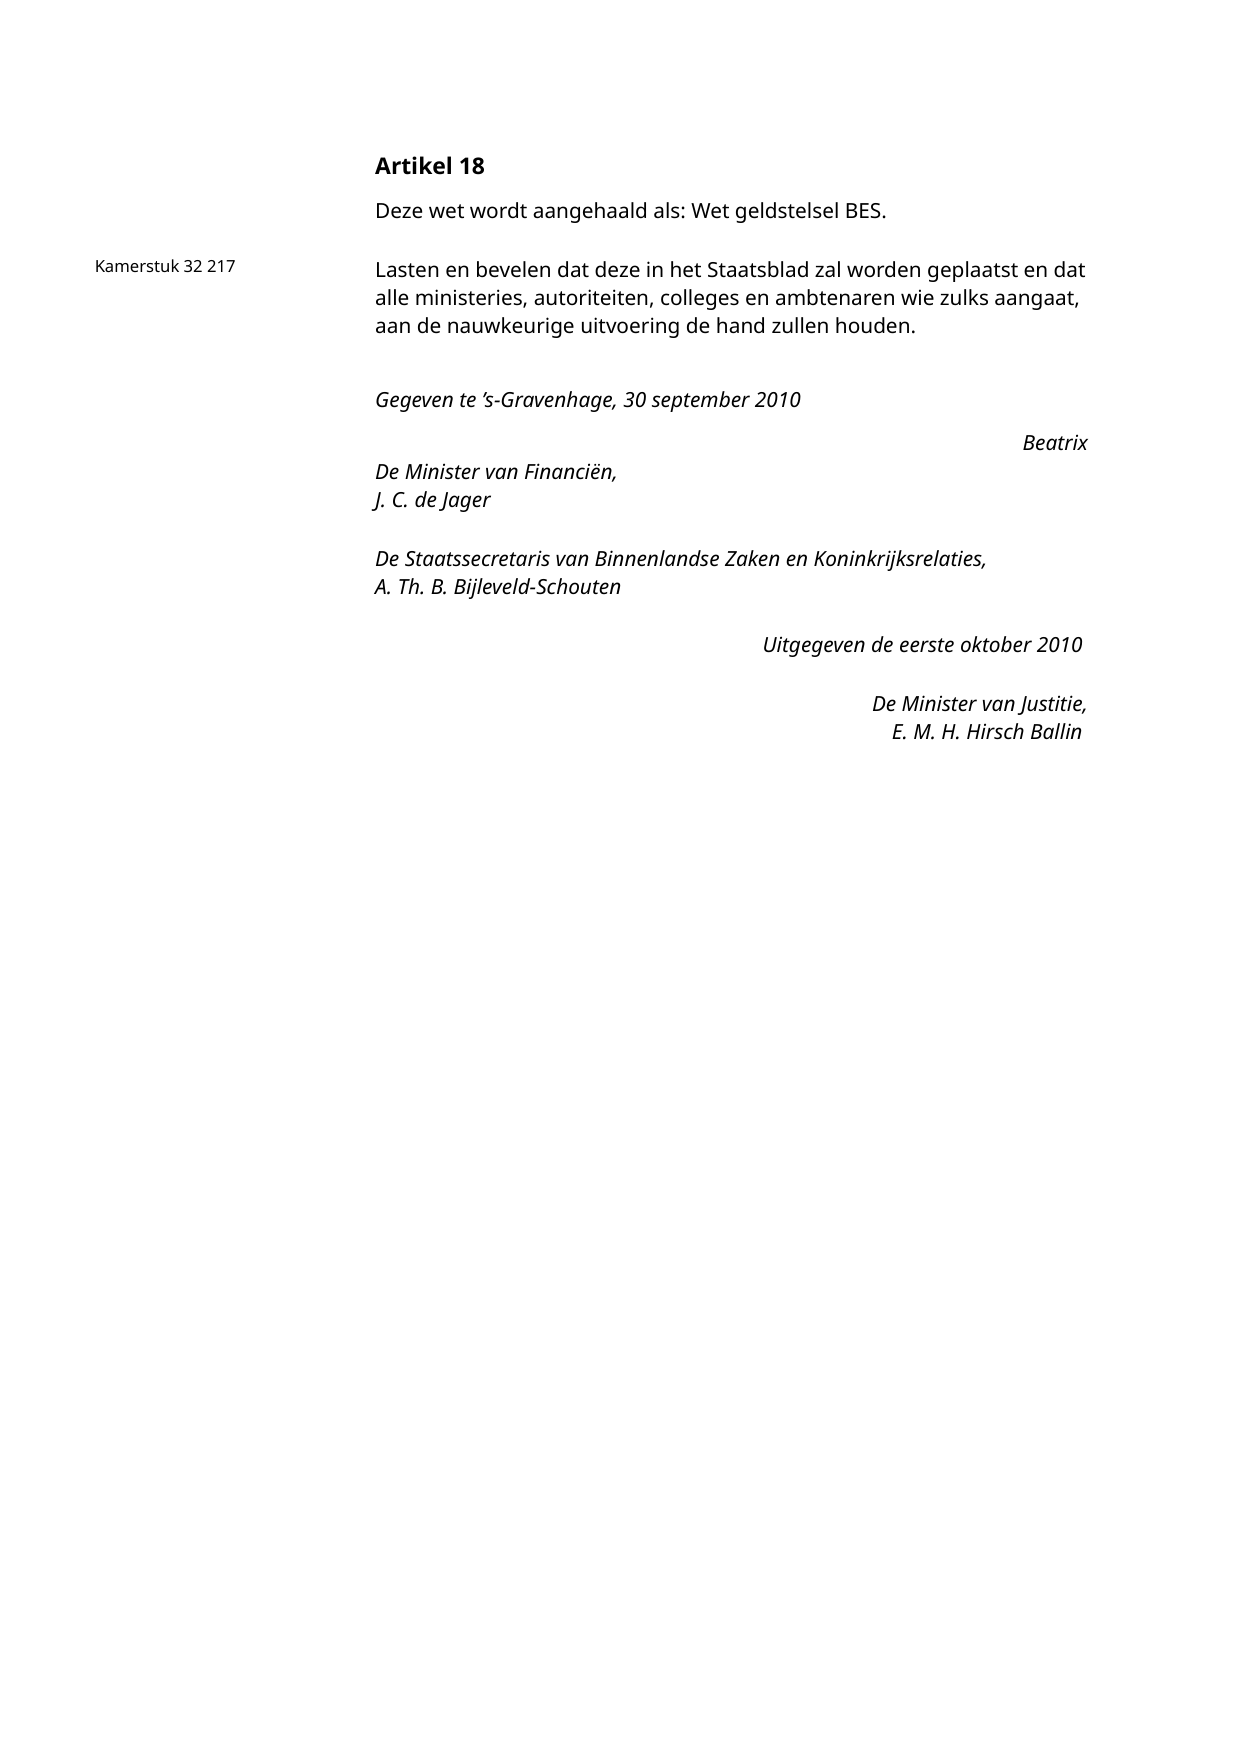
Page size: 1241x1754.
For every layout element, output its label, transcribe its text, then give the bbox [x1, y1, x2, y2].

text Lasten en bevelen dat deze in het Staatsblad zal worden geplaatst en dat alle ministeries, autoriteiten, colleges en ambtenaren wie zulks aangaat, aan de nauwkeurige uitvoering de hand zullen houden. [375, 255, 1090, 340]
text De Staatssecretaris van Binnenlandse Zaken en Koninkrijksrelaties, [375, 544, 1090, 572]
text Gegeven te ’s-Gravenhage, 30 september 2010 [375, 385, 1090, 413]
text De Minister van Justitie, [375, 689, 1090, 717]
text Uitgegeven de eerste oktober 2010 [375, 631, 1090, 659]
text De Minister van Financiën, [375, 457, 1090, 485]
text E. M. H. Hirsch Ballin [375, 717, 1090, 746]
subtitle Artikel 18 [375, 150, 1090, 181]
text A. Th. B. Bijleveld-Schouten [375, 572, 1090, 601]
text Kamerstuk 32 217 [94, 255, 328, 277]
text J. C. de Jager [375, 485, 1090, 514]
text Deze wet wordt aangehaald als: Wet geldstelsel BES. [375, 196, 1090, 225]
text Beatrix [375, 428, 1090, 457]
